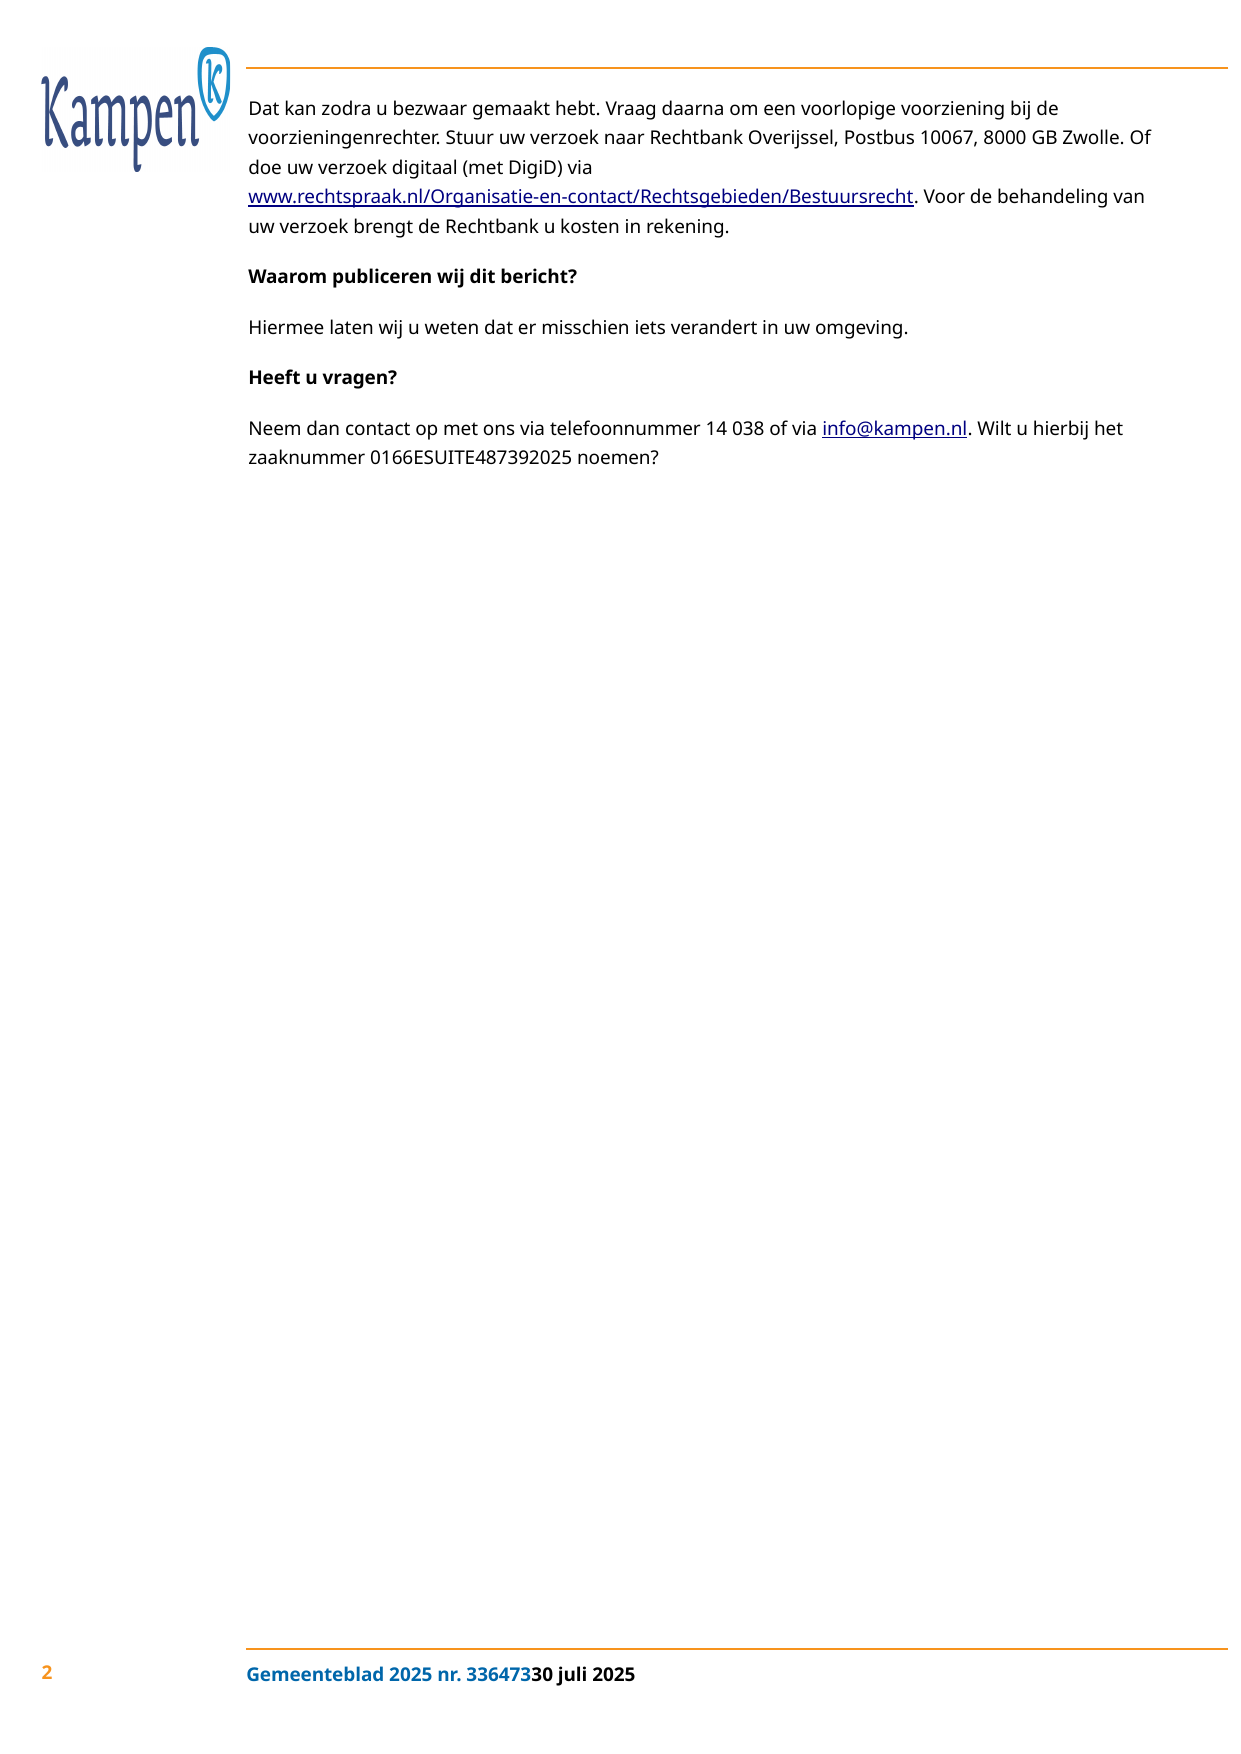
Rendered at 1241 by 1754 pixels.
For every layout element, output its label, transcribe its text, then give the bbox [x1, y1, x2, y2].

text Heeft u vragen? [248, 364, 1152, 390]
text Dat kan zodra u bezwaar gemaakt hebt. Vraag daarna om een voorlopige voorziening bij de voorzieningenrechter. Stuur uw verzoek naar Rechtbank Overijssel, Postbus 10067, 8000 GB Zwolle. Of doe uw verzoek digitaal (met DigiD) via www.rechtspraak.nl/Organisatie-en-contact/Rechtsgebieden/Bestuursrecht. Voor de behandeling van uw verzoek brengt de Rechtbank u kosten in rekening. [248, 95, 1152, 239]
text Neem dan contact op met ons via telefoonnummer 14 038 of via info@kampen.nl. Wilt u hierbij het zaaknummer 0166ESUITE487392025 noemen? [248, 415, 1152, 470]
text Hiermee laten wij u weten dat er misschien iets verandert in uw omgeving. [248, 314, 1152, 340]
picture [41, 47, 231, 172]
text Waarom publiceren wij dit bericht? [248, 263, 1152, 289]
